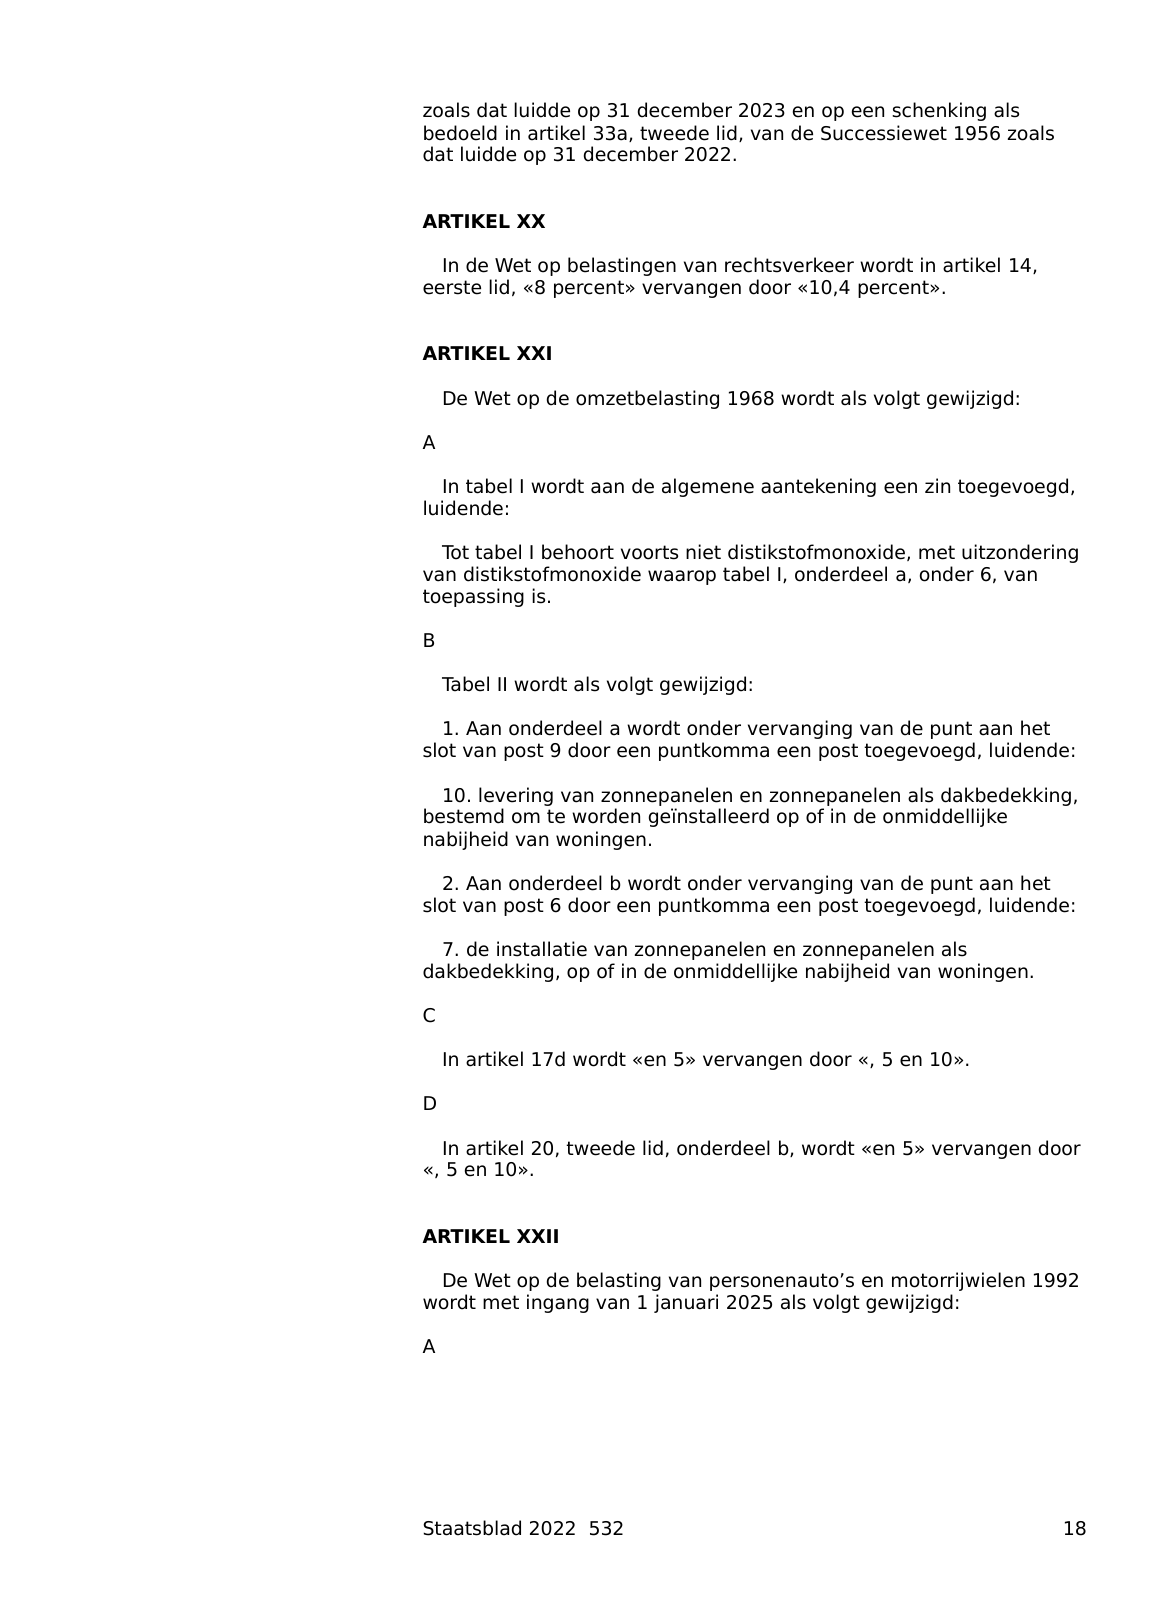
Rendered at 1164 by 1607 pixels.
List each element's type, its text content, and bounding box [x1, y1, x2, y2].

text zoals dat luidde op 31 december 2023 en op een schenking als bedoeld in artikel 33a, tweede lid, van de Successiewet 1956 zoals dat luidde op 31 december 2022. [422, 100, 1087, 166]
text 1. Aan onderdeel a wordt onder vervanging van de punt aan het slot van post 9 door een puntkomma een post toegevoegd, luidende: [422, 718, 1087, 762]
text D [422, 1093, 1087, 1115]
text Tabel II wordt als volgt gewijzigd: [422, 674, 1087, 696]
text De Wet op de omzetbelasting 1968 wordt als volgt gewijzigd: [422, 387, 1087, 409]
subtitle ARTIKEL XXII [422, 1226, 1087, 1248]
subtitle ARTIKEL XXI [422, 343, 1087, 365]
text B [422, 630, 1087, 652]
text In de Wet op belastingen van rechtsverkeer wordt in artikel 14, eerste lid, «8 percent» vervangen door «10,4 percent». [422, 255, 1087, 299]
text 2. Aan onderdeel b wordt onder vervanging van de punt aan het slot van post 6 door een puntkomma een post toegevoegd, luidende: [422, 873, 1087, 917]
subtitle ARTIKEL XX [422, 211, 1087, 233]
text In artikel 20, tweede lid, onderdeel b, wordt «en 5» vervangen door «, 5 en 10». [422, 1137, 1087, 1181]
text A [422, 432, 1087, 453]
text Tot tabel I behoort voorts niet distikstofmonoxide, met uitzondering van distikstofmonoxide waarop tabel I, onderdeel a, onder 6, van toepassing is. [422, 542, 1087, 608]
text C [422, 1005, 1087, 1027]
text In tabel I wordt aan de algemene aantekening een zin toegevoegd, luidende: [422, 476, 1087, 520]
text A [422, 1336, 1087, 1358]
text 7. de installatie van zonnepanelen en zonnepanelen als dakbedekking, op of in de onmiddellijke nabijheid van woningen. [422, 939, 1087, 983]
text De Wet op de belasting van personenauto’s en motorrijwielen 1992 wordt met ingang van 1 januari 2025 als volgt gewijzigd: [422, 1270, 1087, 1314]
text In artikel 17d wordt «en 5» vervangen door «, 5 en 10». [422, 1049, 1087, 1071]
text 10. levering van zonnepanelen en zonnepanelen als dakbedekking, bestemd om te worden geïnstalleerd op of in de onmiddellijke nabijheid van woningen. [422, 784, 1087, 850]
